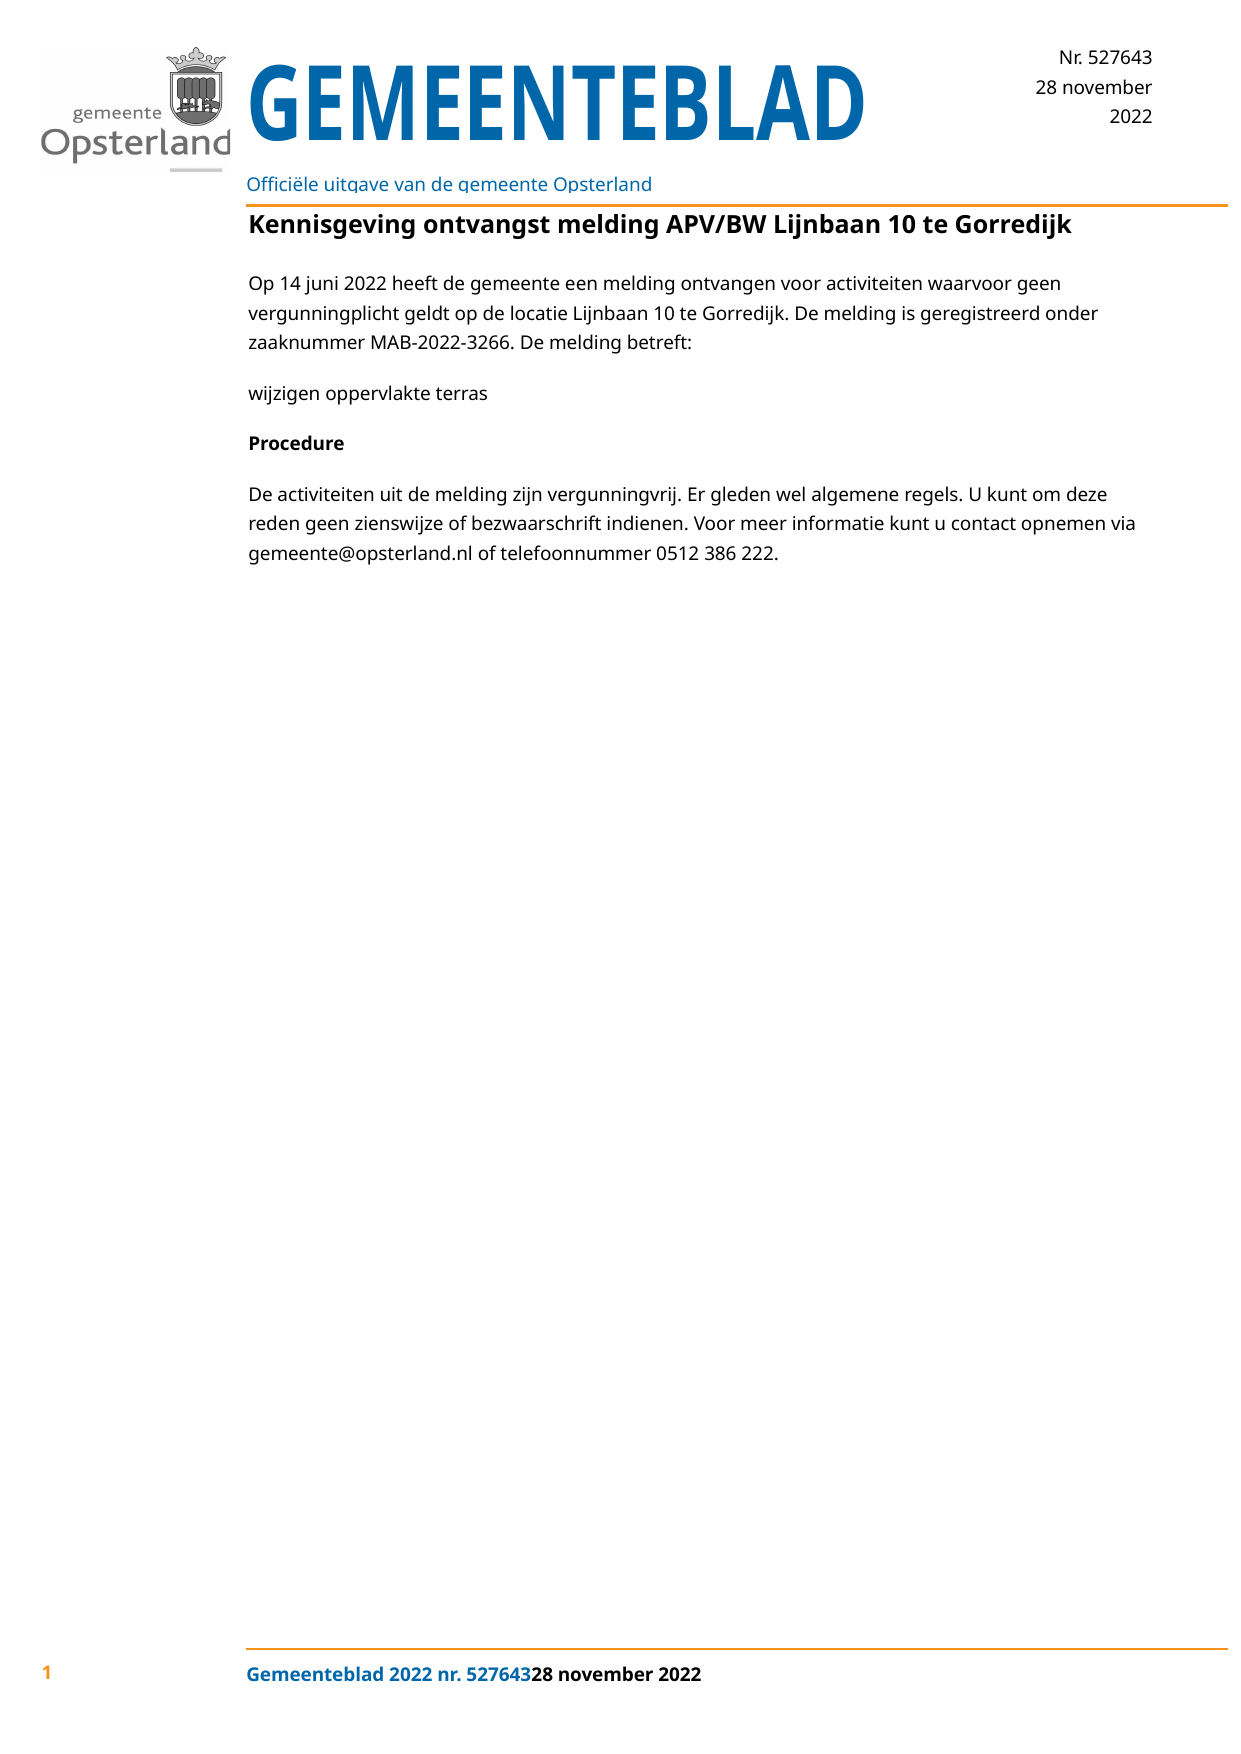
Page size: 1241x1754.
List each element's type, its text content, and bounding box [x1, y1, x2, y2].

text Kennisgeving ontvangst melding APV/BW Lijnbaan 10 te Gorredijk [248, 207, 1152, 241]
text wijzigen oppervlakte terras [248, 380, 1152, 406]
text De activiteiten uit de melding zijn vergunningvrij. Er gleden wel algemene regels. U kunt om deze reden geen zienswijze of bezwaarschrift indienen. Voor meer informatie kunt u contact opnemen via gemeente@opsterland.nl of telefoonnummer 0512 386 222. [248, 481, 1152, 566]
picture [41, 47, 231, 172]
text Op 14 juni 2022 heeft de gemeente een melding ontvangen voor activiteiten waarvoor geen vergunningplicht geldt op de locatie Lijnbaan 10 te Gorredijk. De melding is geregistreerd onder zaaknummer MAB-2022-3266. De melding betreft: [248, 270, 1152, 355]
text Procedure [248, 430, 1152, 456]
